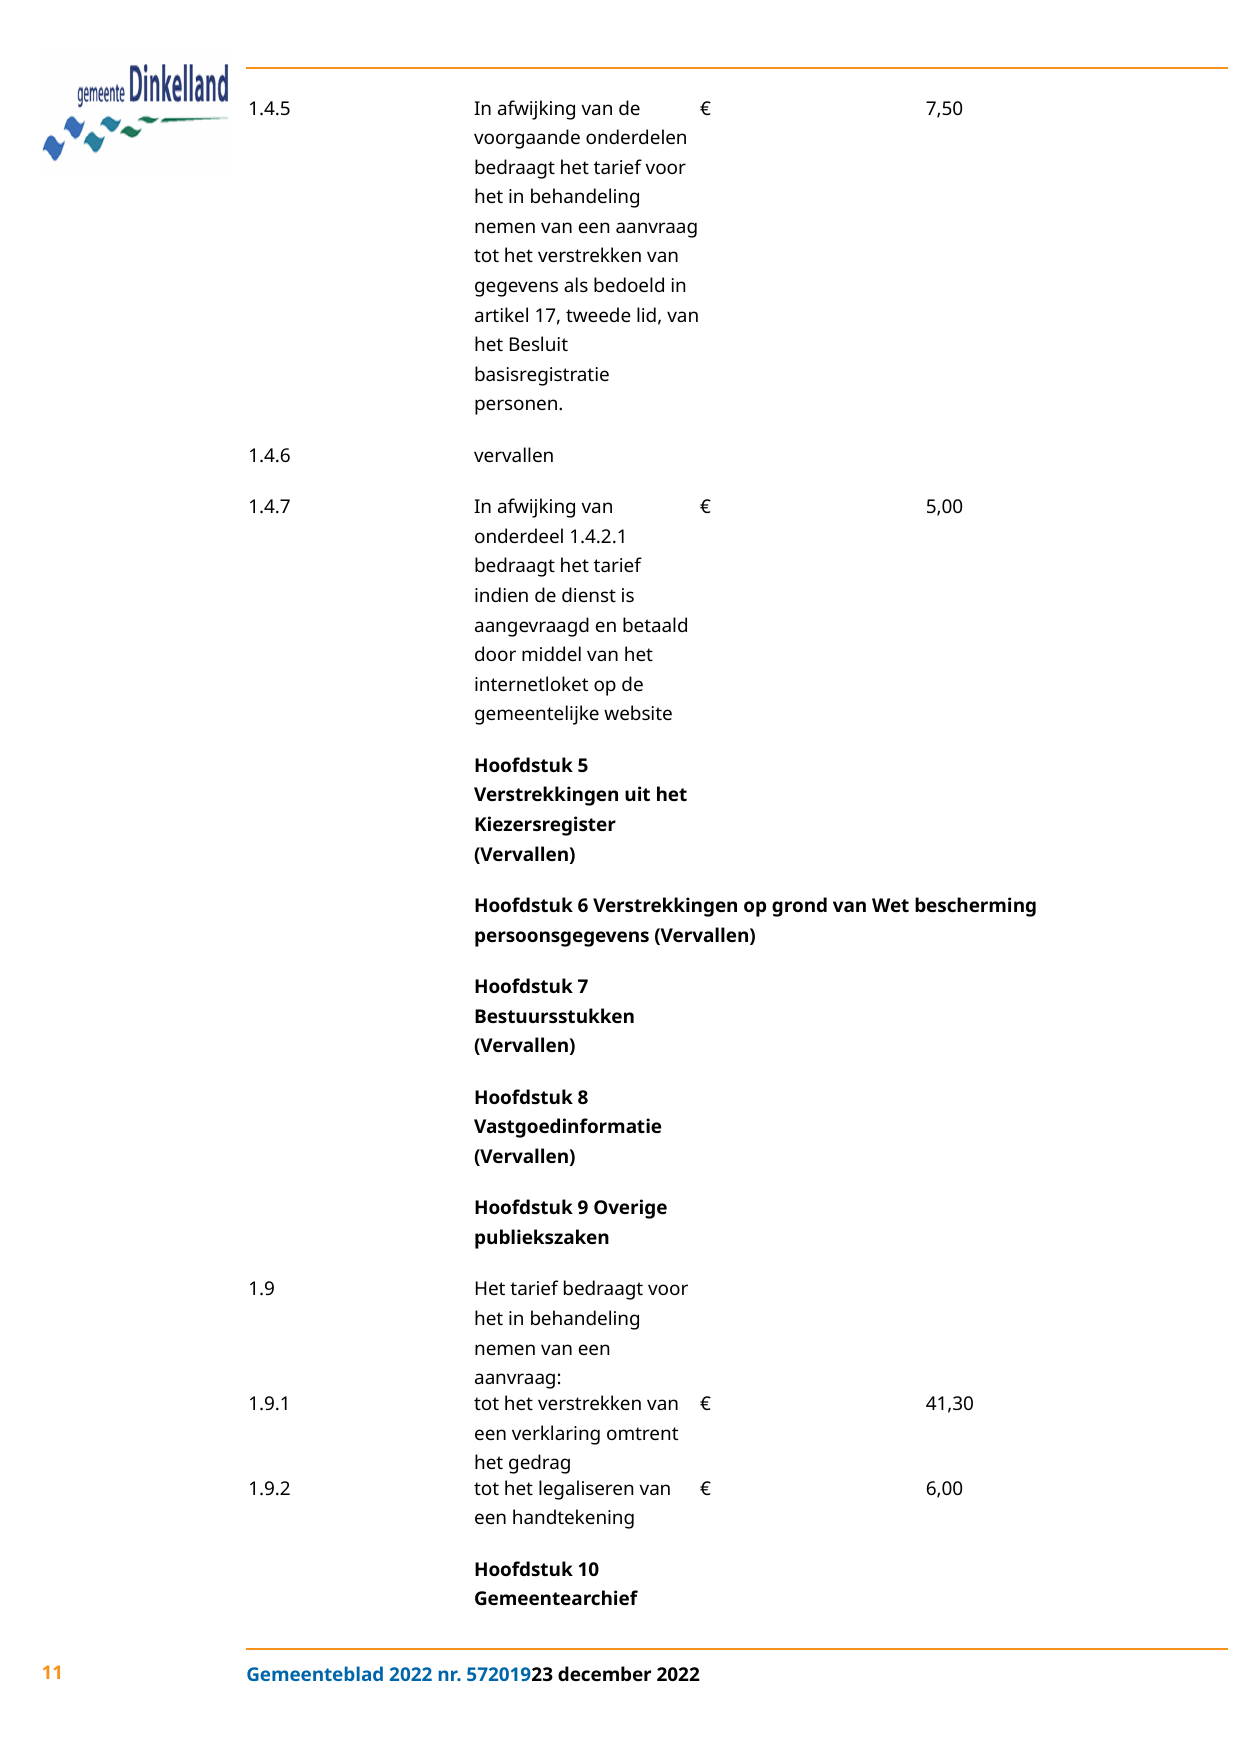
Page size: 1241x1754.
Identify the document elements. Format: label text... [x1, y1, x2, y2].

table_cell [926, 948, 1152, 973]
table_cell [700, 752, 926, 867]
table_cell [248, 1084, 474, 1169]
picture [41, 47, 231, 172]
table_cell [248, 416, 474, 442]
table_cell [474, 867, 700, 892]
table_cell [926, 1058, 1152, 1084]
table_cell [700, 726, 926, 752]
table_cell [248, 973, 474, 1058]
table_cell € [700, 494, 926, 726]
table_cell [926, 468, 1152, 493]
table_cell [926, 1169, 1152, 1194]
table_cell [474, 948, 700, 973]
table_cell Hoofdstuk 8 Vastgoedinformatie (Vervallen) [474, 1084, 700, 1169]
table_cell [926, 726, 1152, 752]
table_cell [248, 1169, 474, 1194]
table_cell [700, 1195, 926, 1250]
table_cell 6,00 [926, 1475, 1152, 1530]
table_cell [248, 948, 474, 973]
table_cell [248, 1058, 474, 1084]
table_cell [926, 1250, 1152, 1276]
table_cell [926, 442, 1152, 468]
table_cell [248, 1530, 474, 1556]
table_cell [926, 1530, 1152, 1556]
table_cell 1.9.2 [248, 1475, 474, 1530]
table_cell [248, 892, 474, 948]
table_cell [926, 1195, 1152, 1250]
table_cell 7,50 [926, 95, 1152, 416]
table_cell [248, 752, 474, 867]
table_cell 1.9.1 [248, 1390, 474, 1475]
table_cell [248, 1250, 474, 1276]
table_cell 41,30 [926, 1390, 1152, 1475]
table_cell [926, 1084, 1152, 1169]
table_cell [474, 1169, 700, 1194]
table_cell [474, 416, 700, 442]
table_cell [926, 1276, 1152, 1390]
table_cell [700, 867, 926, 892]
table_cell [700, 1530, 926, 1556]
table_cell Hoofdstuk 5 Verstrekkingen uit het Kiezersregister (Vervallen) [474, 752, 700, 867]
table_cell In afwijking van onderdeel 1.4.2.1 bedraagt het tarief indien de dienst is aangevraagd en betaald door middel van het internetloket op de gemeentelijke website [474, 494, 700, 726]
table_cell [248, 468, 474, 493]
table_cell 1.4.6 [248, 442, 474, 468]
table_cell [926, 752, 1152, 867]
table_cell [700, 973, 926, 1058]
table_cell [926, 973, 1152, 1058]
table_cell € [700, 95, 926, 416]
table_cell [700, 1276, 926, 1390]
table_cell [700, 1058, 926, 1084]
table_cell [700, 468, 926, 493]
table_cell [474, 1250, 700, 1276]
table_cell [700, 948, 926, 973]
table_cell Hoofdstuk 7 Bestuursstukken (Vervallen) [474, 973, 700, 1058]
table_cell [926, 416, 1152, 442]
table_cell Hoofdstuk 10 Gemeentearchief [474, 1556, 700, 1611]
table_cell [474, 468, 700, 493]
table_cell tot het legaliseren van een handtekening [474, 1475, 700, 1530]
table_cell [248, 867, 474, 892]
table_cell Hoofdstuk 9 Overige publiekszaken [474, 1195, 700, 1250]
table_cell In afwijking van de voorgaande onderdelen bedraagt het tarief voor het in behandeling nemen van een aanvraag tot het verstrekken van gegevens als bedoeld in artikel 17, tweede lid, van het Besluit basisregistratie personen. [474, 95, 700, 416]
table_cell [700, 1084, 926, 1169]
table_cell € [700, 1475, 926, 1530]
table_cell € [700, 1390, 926, 1475]
table_cell tot het verstrekken van een verklaring omtrent het gedrag [474, 1390, 700, 1475]
table_cell [248, 1556, 474, 1611]
table_cell 5,00 [926, 494, 1152, 726]
table_cell [700, 1556, 926, 1611]
table_cell [926, 1556, 1152, 1611]
table_cell [700, 442, 926, 468]
table_cell [474, 726, 700, 752]
table_cell 1.4.7 [248, 494, 474, 726]
table_cell 1.9 [248, 1276, 474, 1390]
table_cell [700, 416, 926, 442]
table_cell [248, 1195, 474, 1250]
table_cell vervallen [474, 442, 700, 468]
table_cell [700, 1250, 926, 1276]
table_cell [474, 1530, 700, 1556]
table_cell Hoofdstuk 6 Verstrekkingen op grond van Wet bescherming persoonsgegevens (Vervallen) [474, 892, 1152, 948]
table_cell [700, 1169, 926, 1194]
table_cell [474, 1058, 700, 1084]
table_cell Het tarief bedraagt voor het in behandeling nemen van een aanvraag: [474, 1276, 700, 1390]
table_cell [926, 867, 1152, 892]
table_cell 1.4.5 [248, 95, 474, 416]
table_cell [248, 726, 474, 752]
